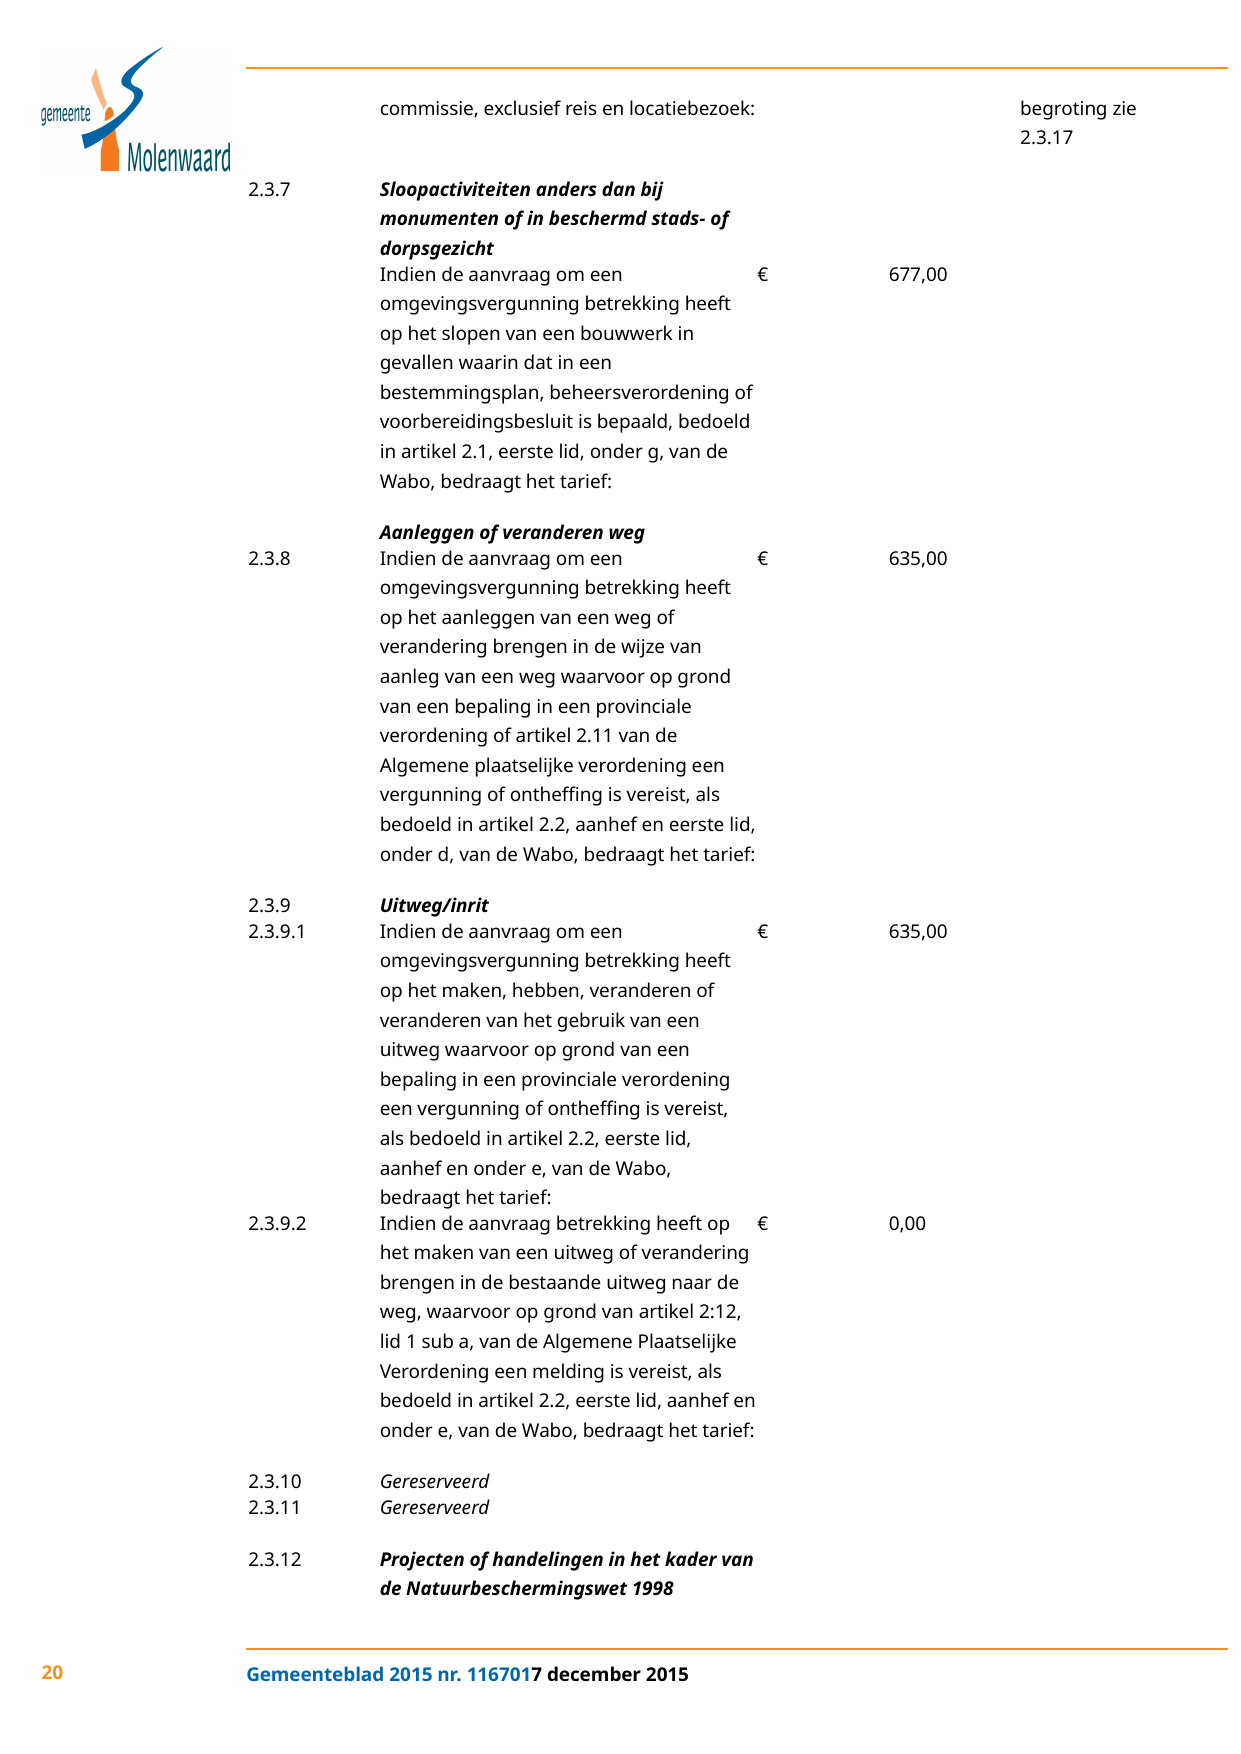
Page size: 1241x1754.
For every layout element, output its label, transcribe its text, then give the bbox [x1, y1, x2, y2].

table_cell [757, 150, 888, 176]
table_cell Projecten of handelingen in het kader van de Natuurbeschermingswet 1998 [380, 1546, 757, 1601]
table_cell 2.3.8 [248, 545, 379, 867]
table_cell Indien de aanvraag om een omgevingsvergunning betrekking heeft op het aanleggen van een weg of verandering brengen in de wijze van aanleg van een weg waarvoor op grond van een bepaling in een provinciale verordening of artikel 2.11 van de Algemene plaatselijke verordening een vergunning of ontheffing is vereist, als bedoeld in artikel 2.2, aanhef en eerste lid, onder d, van de Wabo, bedraagt het tarief: [380, 545, 757, 867]
table_cell [757, 1520, 888, 1546]
table_cell [1020, 1520, 1152, 1546]
table_cell [757, 1546, 888, 1601]
table_cell [1020, 494, 1152, 519]
table_cell 635,00 [889, 545, 1020, 867]
table_cell [380, 494, 757, 519]
table_cell [889, 176, 1020, 261]
table_cell Indien de aanvraag om een omgevingsvergunning betrekking heeft op het slopen van een bouwwerk in gevallen waarin dat in een bestemmingsplan, beheersverordening of voorbereidingsbesluit is bepaald, bedoeld in artikel 2.1, eerste lid, onder g, van de Wabo, bedraagt het tarief: [380, 261, 757, 493]
table_cell [1020, 892, 1152, 918]
table_cell 2.3.7 [248, 176, 379, 261]
table_cell [889, 1443, 1020, 1468]
table_cell [248, 261, 379, 493]
table_cell 677,00 [889, 261, 1020, 493]
table_cell [889, 494, 1020, 519]
table_cell [380, 1443, 757, 1468]
table_cell Aanleggen of veranderen weg [380, 519, 757, 545]
table_cell [757, 1494, 888, 1520]
table_cell [1020, 1210, 1152, 1443]
table_cell Uitweg/inrit [380, 892, 757, 918]
table_cell [248, 150, 379, 176]
table_cell € [757, 545, 888, 867]
table_cell [889, 1469, 1020, 1494]
table_cell [248, 867, 379, 892]
table_cell Gereserveerd [380, 1494, 757, 1520]
table_cell [757, 494, 888, 519]
table_cell 0,00 [889, 1210, 1020, 1443]
table_cell [889, 1546, 1020, 1601]
table_cell [889, 867, 1020, 892]
table_cell [1020, 519, 1152, 545]
table_cell 2.3.10 [248, 1469, 379, 1494]
table_cell [248, 1443, 379, 1468]
table_cell Indien de aanvraag om een omgevingsvergunning betrekking heeft op het maken, hebben, veranderen of veranderen van het gebruik van een uitweg waarvoor op grond van een bepaling in een provinciale verordening een vergunning of ontheffing is vereist, als bedoeld in artikel 2.2, eerste lid, aanhef en onder e, van de Wabo, bedraagt het tarief: [380, 918, 757, 1210]
table_cell begroting zie 2.3.17 [1020, 95, 1152, 150]
table_cell [1020, 545, 1152, 867]
table_cell [889, 150, 1020, 176]
table_cell [757, 176, 888, 261]
picture [41, 47, 231, 172]
table_cell [380, 867, 757, 892]
table_cell Gereserveerd [380, 1469, 757, 1494]
table_cell [889, 519, 1020, 545]
table_cell [248, 519, 379, 545]
table_cell [1020, 1546, 1152, 1601]
table_cell [1020, 918, 1152, 1210]
table_cell [889, 95, 1020, 150]
table_cell [380, 150, 757, 176]
table_cell [889, 892, 1020, 918]
table_cell [1020, 1469, 1152, 1494]
table_cell [757, 892, 888, 918]
table_cell [248, 95, 379, 150]
table_cell [1020, 1443, 1152, 1468]
table_cell [889, 1520, 1020, 1546]
table_cell [1020, 1494, 1152, 1520]
table_cell € [757, 1210, 888, 1443]
table_cell [757, 519, 888, 545]
table_cell [757, 95, 888, 150]
table_cell 2.3.9 [248, 892, 379, 918]
table_cell 635,00 [889, 918, 1020, 1210]
table_cell 2.3.9.1 [248, 918, 379, 1210]
table_cell [1020, 261, 1152, 493]
table_cell commissie, exclusief reis en locatiebezoek: [380, 95, 757, 150]
table_cell [380, 1520, 757, 1546]
table_cell € [757, 918, 888, 1210]
table_cell [757, 1443, 888, 1468]
table_cell [889, 1494, 1020, 1520]
table_cell € [757, 261, 888, 493]
table_cell [248, 1520, 379, 1546]
table_cell [757, 867, 888, 892]
table_cell [757, 1469, 888, 1494]
table_cell 2.3.11 [248, 1494, 379, 1520]
table_cell [248, 494, 379, 519]
table_cell [1020, 176, 1152, 261]
table_cell 2.3.9.2 [248, 1210, 379, 1443]
table_cell Indien de aanvraag betrekking heeft op het maken van een uitweg of verandering brengen in de bestaande uitweg naar de weg, waarvoor op grond van artikel 2:12, lid 1 sub a, van de Algemene Plaatselijke Verordening een melding is vereist, als bedoeld in artikel 2.2, eerste lid, aanhef en onder e, van de Wabo, bedraagt het tarief: [380, 1210, 757, 1443]
table_cell Sloopactiviteiten anders dan bij monumenten of in beschermd stads- of dorpsgezicht [380, 176, 757, 261]
table_cell [1020, 867, 1152, 892]
table_cell 2.3.12 [248, 1546, 379, 1601]
table_cell [1020, 150, 1152, 176]
